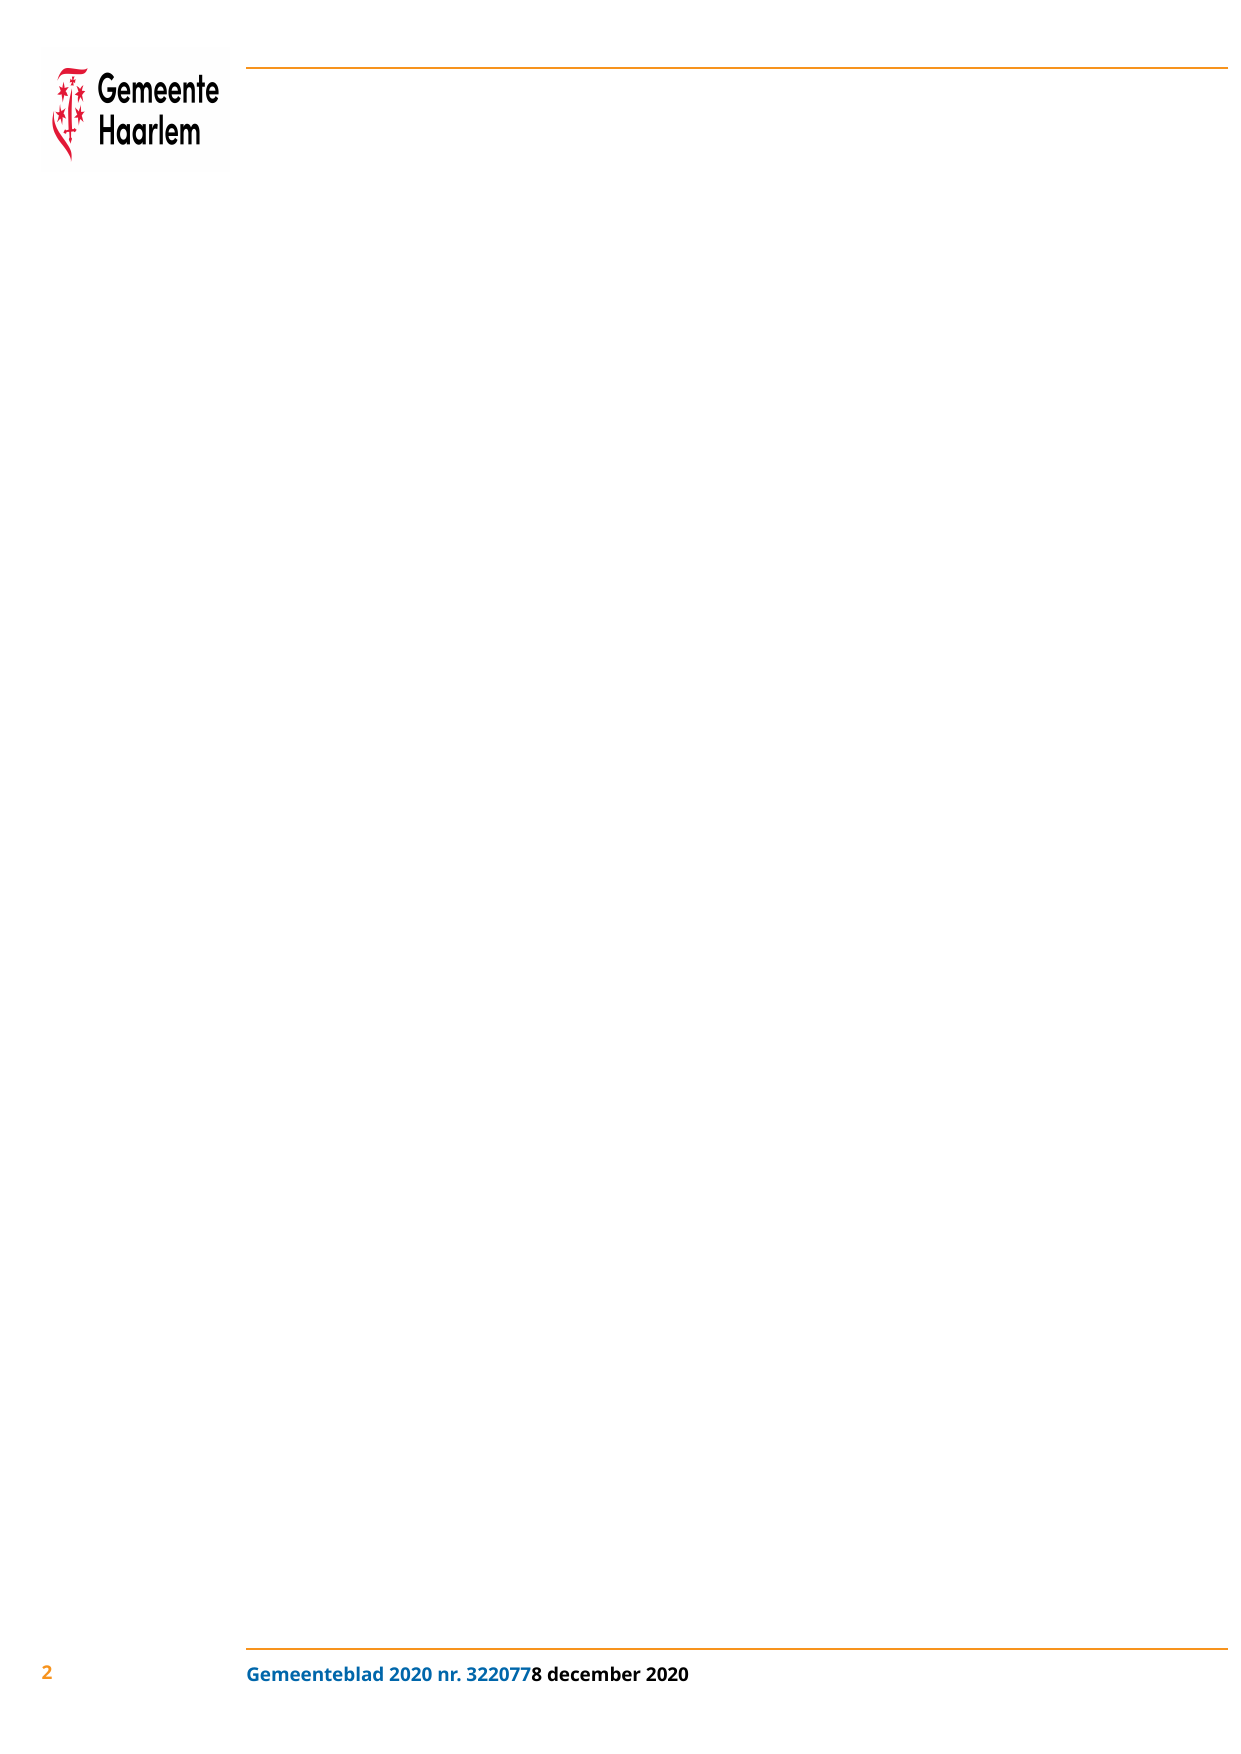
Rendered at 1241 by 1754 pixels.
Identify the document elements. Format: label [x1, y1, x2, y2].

picture [41, 47, 231, 172]
